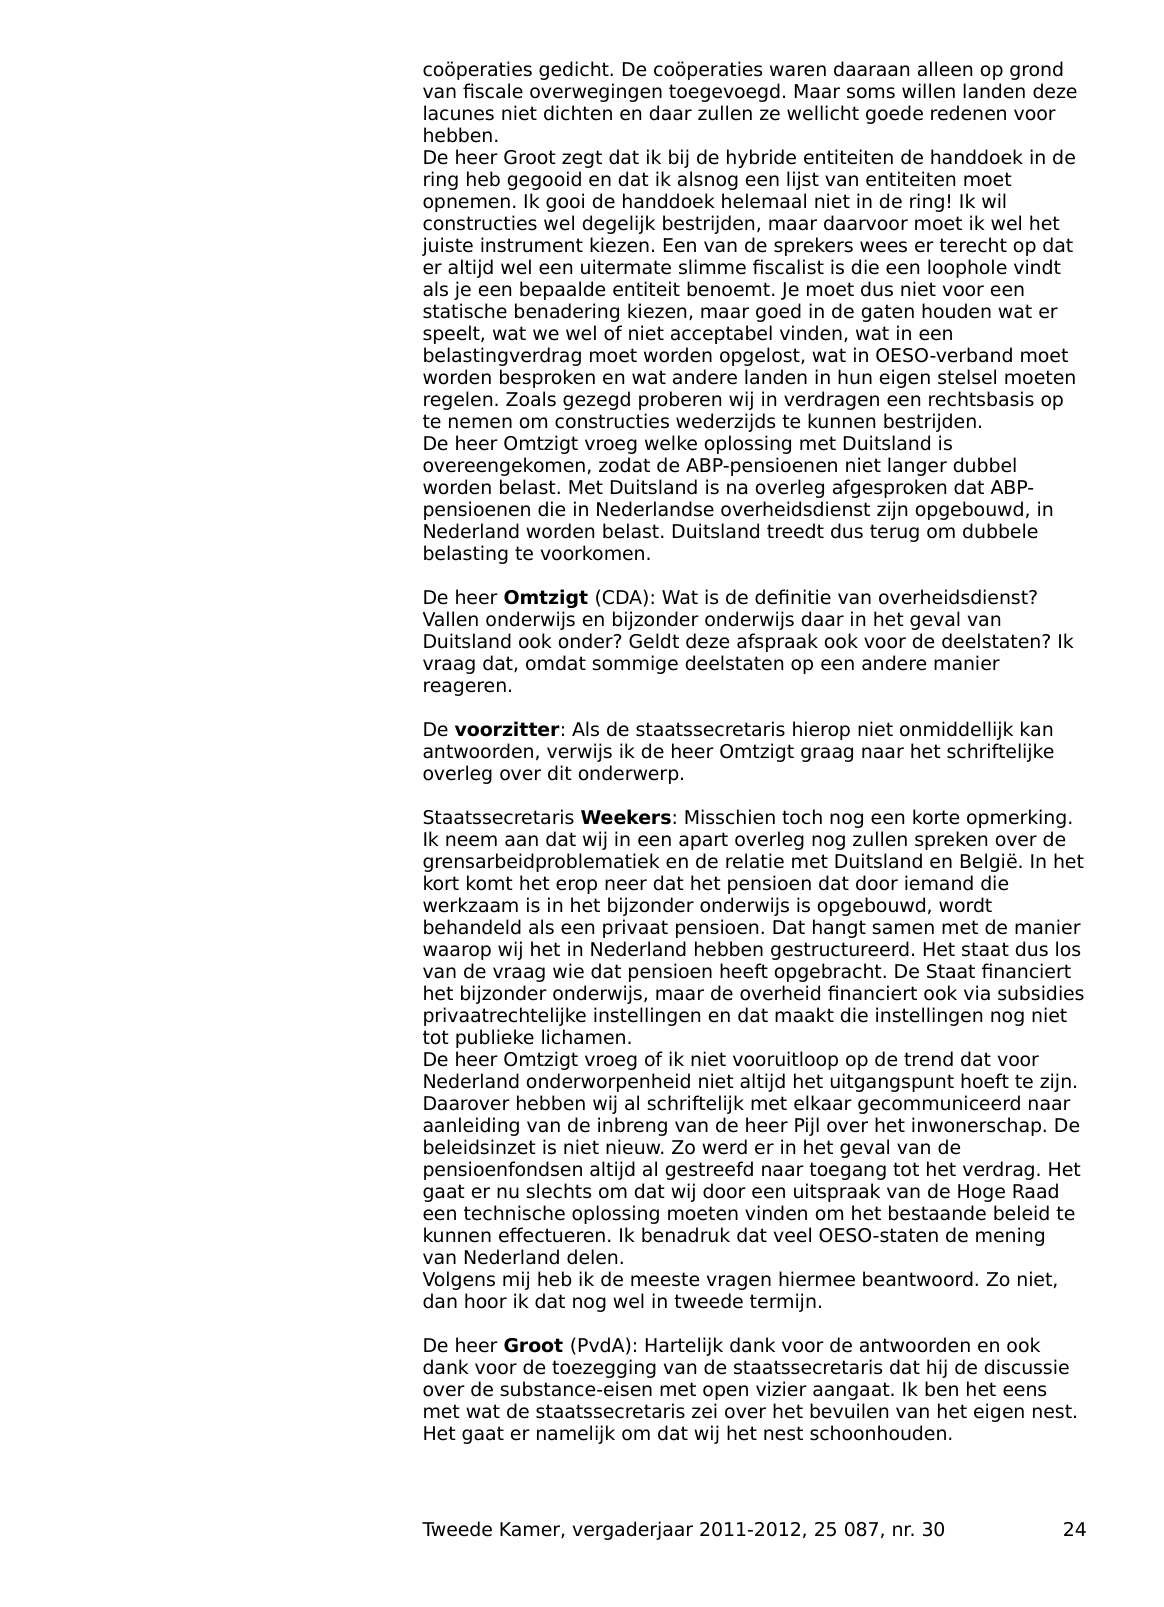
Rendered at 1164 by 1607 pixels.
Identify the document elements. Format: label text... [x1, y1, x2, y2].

text De heer Groot zegt dat ik bij de hybride entiteiten de handdoek in de ring heb gegooid en dat ik alsnog een lijst van entiteiten moet opnemen. Ik gooi de handdoek helemaal niet in de ring! Ik wil constructies wel degelijk bestrijden, maar daarvoor moet ik wel het juiste instrument kiezen. Een van de sprekers wees er terecht op dat er altijd wel een uitermate slimme fiscalist is die een loophole vindt als je een bepaalde entiteit benoemt. Je moet dus niet voor een statische benadering kiezen, maar goed in de gaten houden wat er speelt, wat we wel of niet acceptabel vinden, wat in een belastingverdrag moet worden opgelost, wat in OESO-verband moet worden besproken en wat andere landen in hun eigen stelsel moeten regelen. Zoals gezegd proberen wij in verdragen een rechtsbasis op te nemen om constructies wederzijds te kunnen bestrijden. [422, 147, 1087, 433]
text De heer Groot (PvdA): Hartelijk dank voor de antwoorden en ook dank voor de toezegging van de staatssecretaris dat hij de discussie over de substance-eisen met open vizier aangaat. Ik ben het eens met wat de staatssecretaris zei over het bevuilen van het eigen nest. Het gaat er namelijk om dat wij het nest schoonhouden. [422, 1335, 1087, 1444]
text De heer Omtzigt (CDA): Wat is de definitie van overheidsdienst? Vallen onderwijs en bijzonder onderwijs daar in het geval van Duitsland ook onder? Geldt deze afspraak ook voor de deelstaten? Ik vraag dat, omdat sommige deelstaten op een andere manier reageren. [422, 587, 1087, 697]
text Ik neem aan dat wij in een apart overleg nog zullen spreken over de grensarbeidproblematiek en de relatie met Duitsland en België. In het kort komt het erop neer dat het pensioen dat door iemand die werkzaam is in het bijzonder onderwijs is opgebouwd, wordt behandeld als een privaat pensioen. Dat hangt samen met de manier waarop wij het in Nederland hebben gestructureerd. Het staat dus los van de vraag wie dat pensioen heeft opgebracht. De Staat financiert het bijzonder onderwijs, maar de overheid financiert ook via subsidies privaatrechtelijke instellingen en dat maakt die instellingen nog niet tot publieke lichamen. [422, 829, 1087, 1049]
text De heer Omtzigt vroeg of ik niet vooruitloop op de trend dat voor Nederland onderworpenheid niet altijd het uitgangspunt hoeft te zijn. Daarover hebben wij al schriftelijk met elkaar gecommuniceerd naar aanleiding van de inbreng van de heer Pijl over het inwonerschap. De beleidsinzet is niet nieuw. Zo werd er in het geval van de pensioenfondsen altijd al gestreefd naar toegang tot het verdrag. Het gaat er nu slechts om dat wij door een uitspraak van de Hoge Raad een technische oplossing moeten vinden om het bestaande beleid te kunnen effectueren. Ik benadruk dat veel OESO-staten de mening van Nederland delen. [422, 1049, 1087, 1268]
text coöperaties gedicht. De coöperaties waren daaraan alleen op grond van fiscale overwegingen toegevoegd. Maar soms willen landen deze lacunes niet dichten en daar zullen ze wellicht goede redenen voor hebben. [422, 59, 1087, 147]
text Staatssecretaris Weekers: Misschien toch nog een korte opmerking. [422, 807, 1087, 829]
text De voorzitter: Als de staatssecretaris hierop niet onmiddellijk kan antwoorden, verwijs ik de heer Omtzigt graag naar het schriftelijke overleg over dit onderwerp. [422, 719, 1087, 785]
text Volgens mij heb ik de meeste vragen hiermee beantwoord. Zo niet, dan hoor ik dat nog wel in tweede termijn. [422, 1268, 1087, 1312]
text De heer Omtzigt vroeg welke oplossing met Duitsland is overeengekomen, zodat de ABP-pensioenen niet langer dubbel worden belast. Met Duitsland is na overleg afgesproken dat ABP-pensioenen die in Nederlandse overheidsdienst zijn opgebouwd, in Nederland worden belast. Duitsland treedt dus terug om dubbele belasting te voorkomen. [422, 433, 1087, 564]
